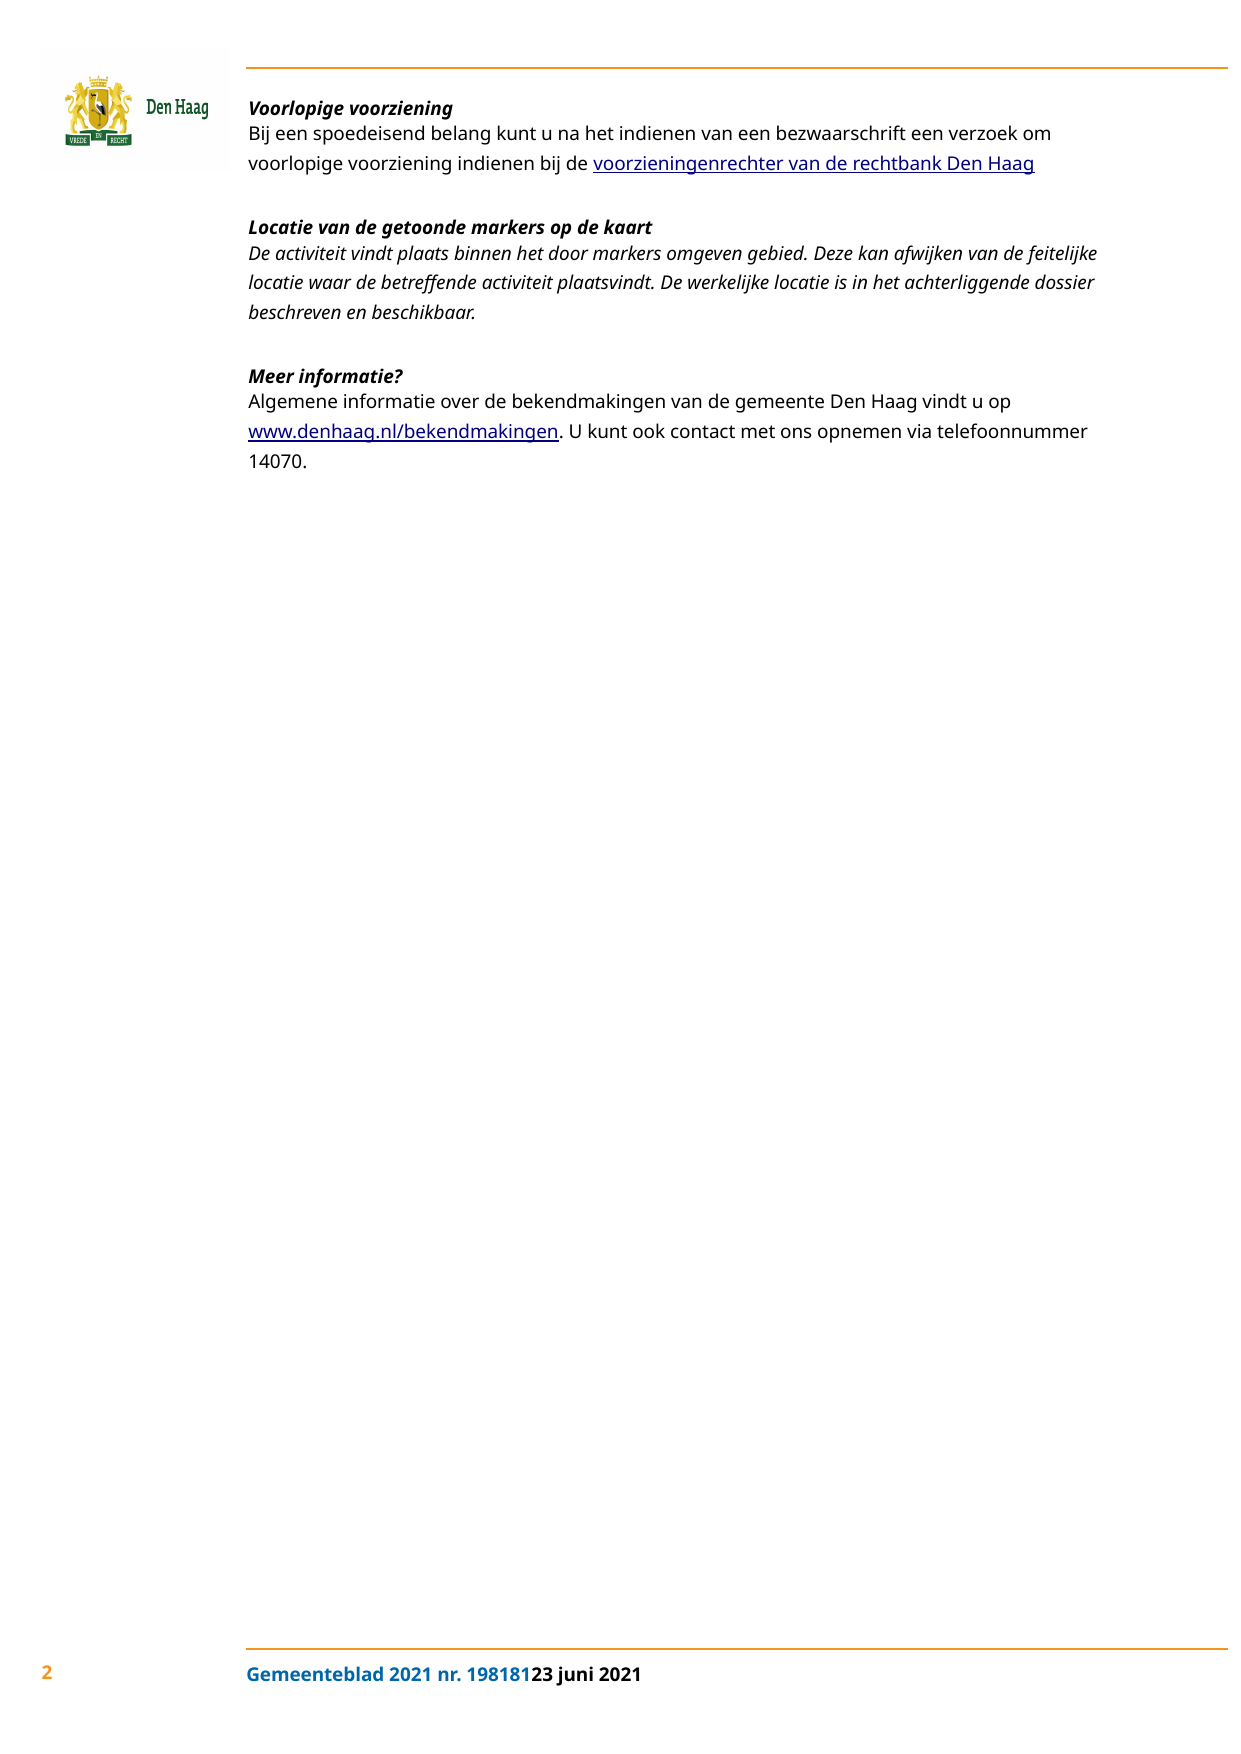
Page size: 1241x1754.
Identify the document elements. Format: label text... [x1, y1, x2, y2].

text Voorlopige voorziening [248, 95, 1152, 121]
text Locatie van de getoonde markers op de kaart [248, 214, 1152, 240]
text De activiteit vindt plaats binnen het door markers omgeven gebied. Deze kan afwijken van de feitelijke locatie waar de betreffende activiteit plaatsvindt. De werkelijke locatie is in het achterliggende dossier beschreven en beschikbaar. [248, 240, 1152, 325]
text Algemene informatie over de bekendmakingen van de gemeente Den Haag vindt u op www.denhaag.nl/bekendmakingen. U kunt ook contact met ons opnemen via telefoonnummer 14070. [248, 389, 1152, 473]
text Meer informatie? [248, 363, 1152, 389]
picture [41, 47, 231, 172]
text Bij een spoedeisend belang kunt u na het indienen van een bezwaarschrift een verzoek om voorlopige voorziening indienen bij de voorzieningenrechter van de rechtbank Den Haag [248, 121, 1152, 176]
